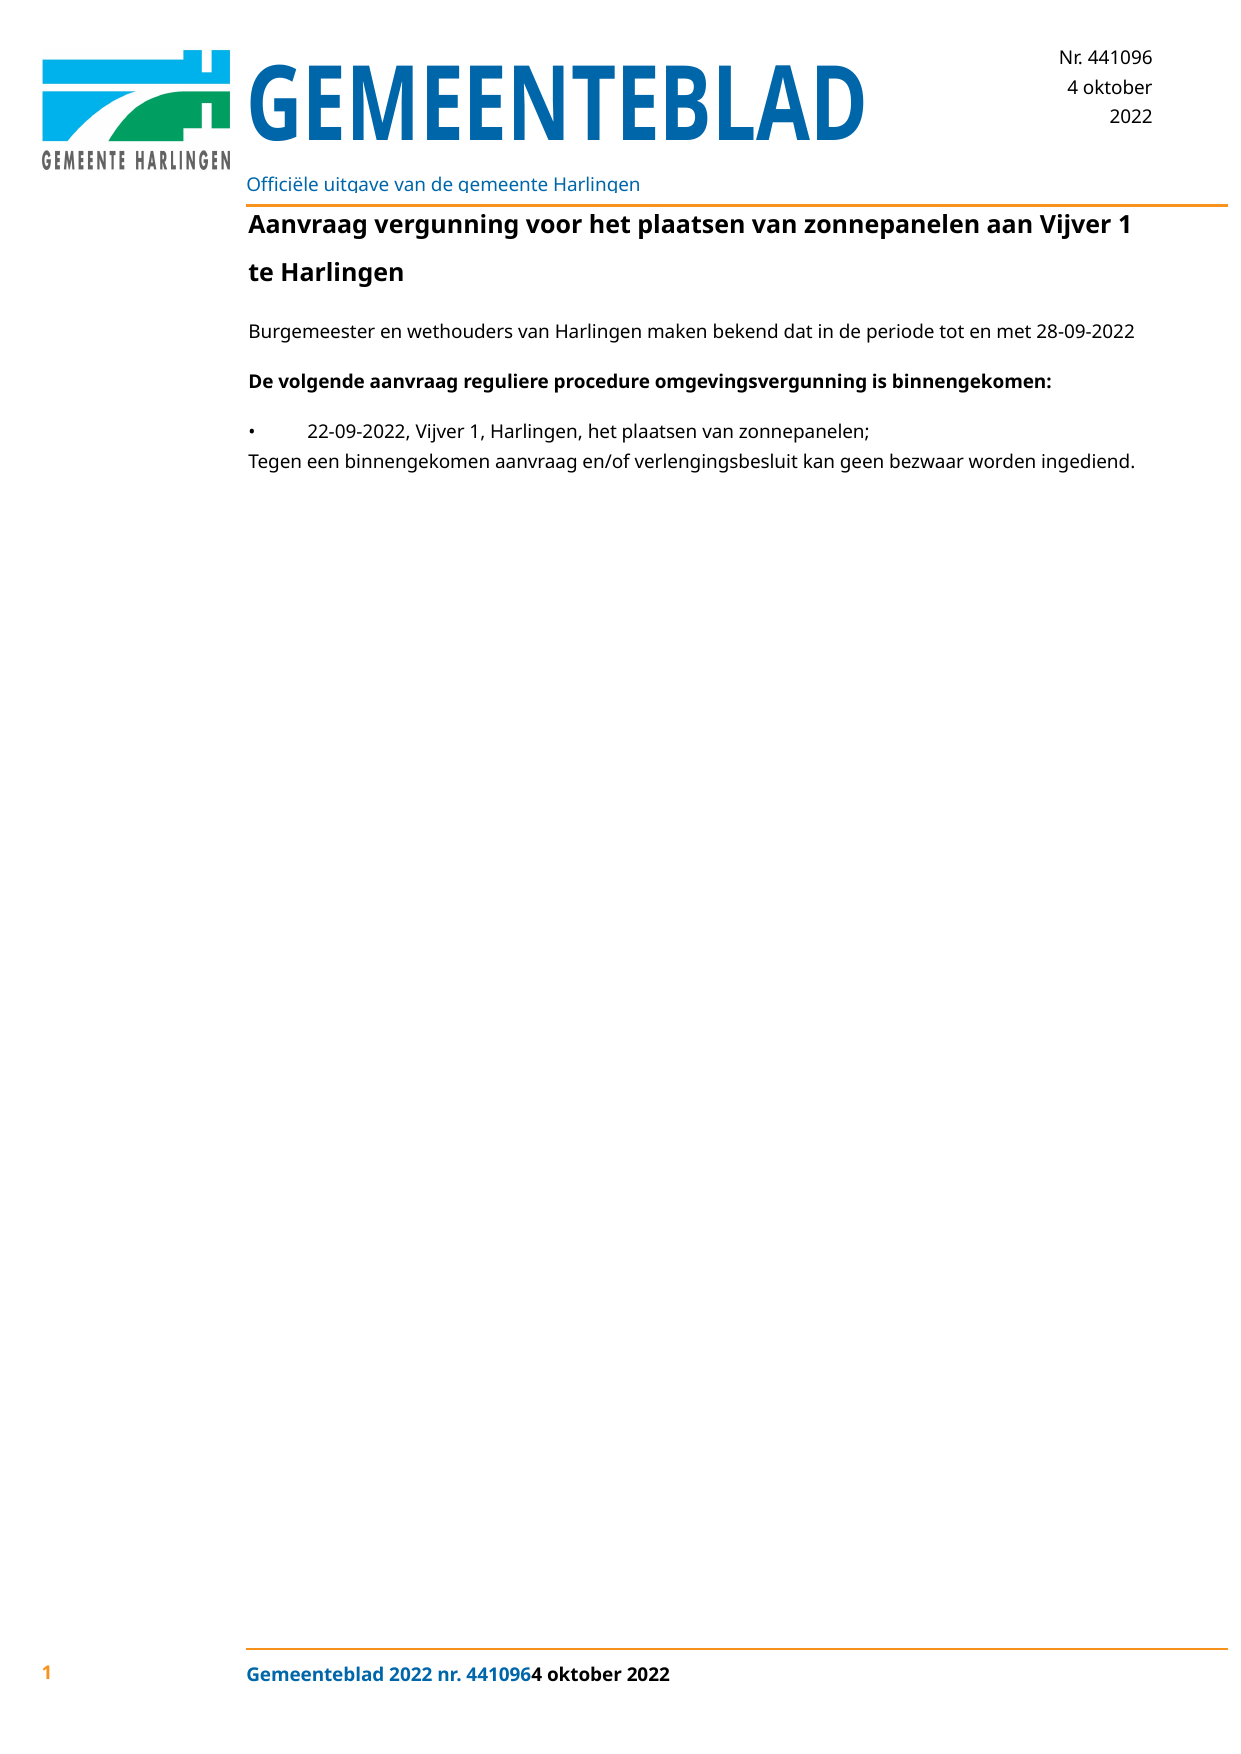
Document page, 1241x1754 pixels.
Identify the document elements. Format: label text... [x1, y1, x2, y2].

picture [41, 47, 231, 172]
text Burgemeester en wethouders van Harlingen maken bekend dat in de periode tot en met 28-09-2022 [248, 318, 1152, 344]
list 22-09-2022, Vijver 1, Harlingen, het plaatsen van zonnepanelen; [248, 419, 1152, 444]
text De volgende aanvraag reguliere procedure omgevingsvergunning is binnengekomen: [248, 368, 1152, 394]
text Tegen een binnengekomen aanvraag en/of verlengingsbesluit kan geen bezwaar worden ingediend. [248, 448, 1152, 474]
text Aanvraag vergunning voor het plaatsen van zonnepanelen aan Vijver 1 te Harlingen [248, 207, 1152, 288]
